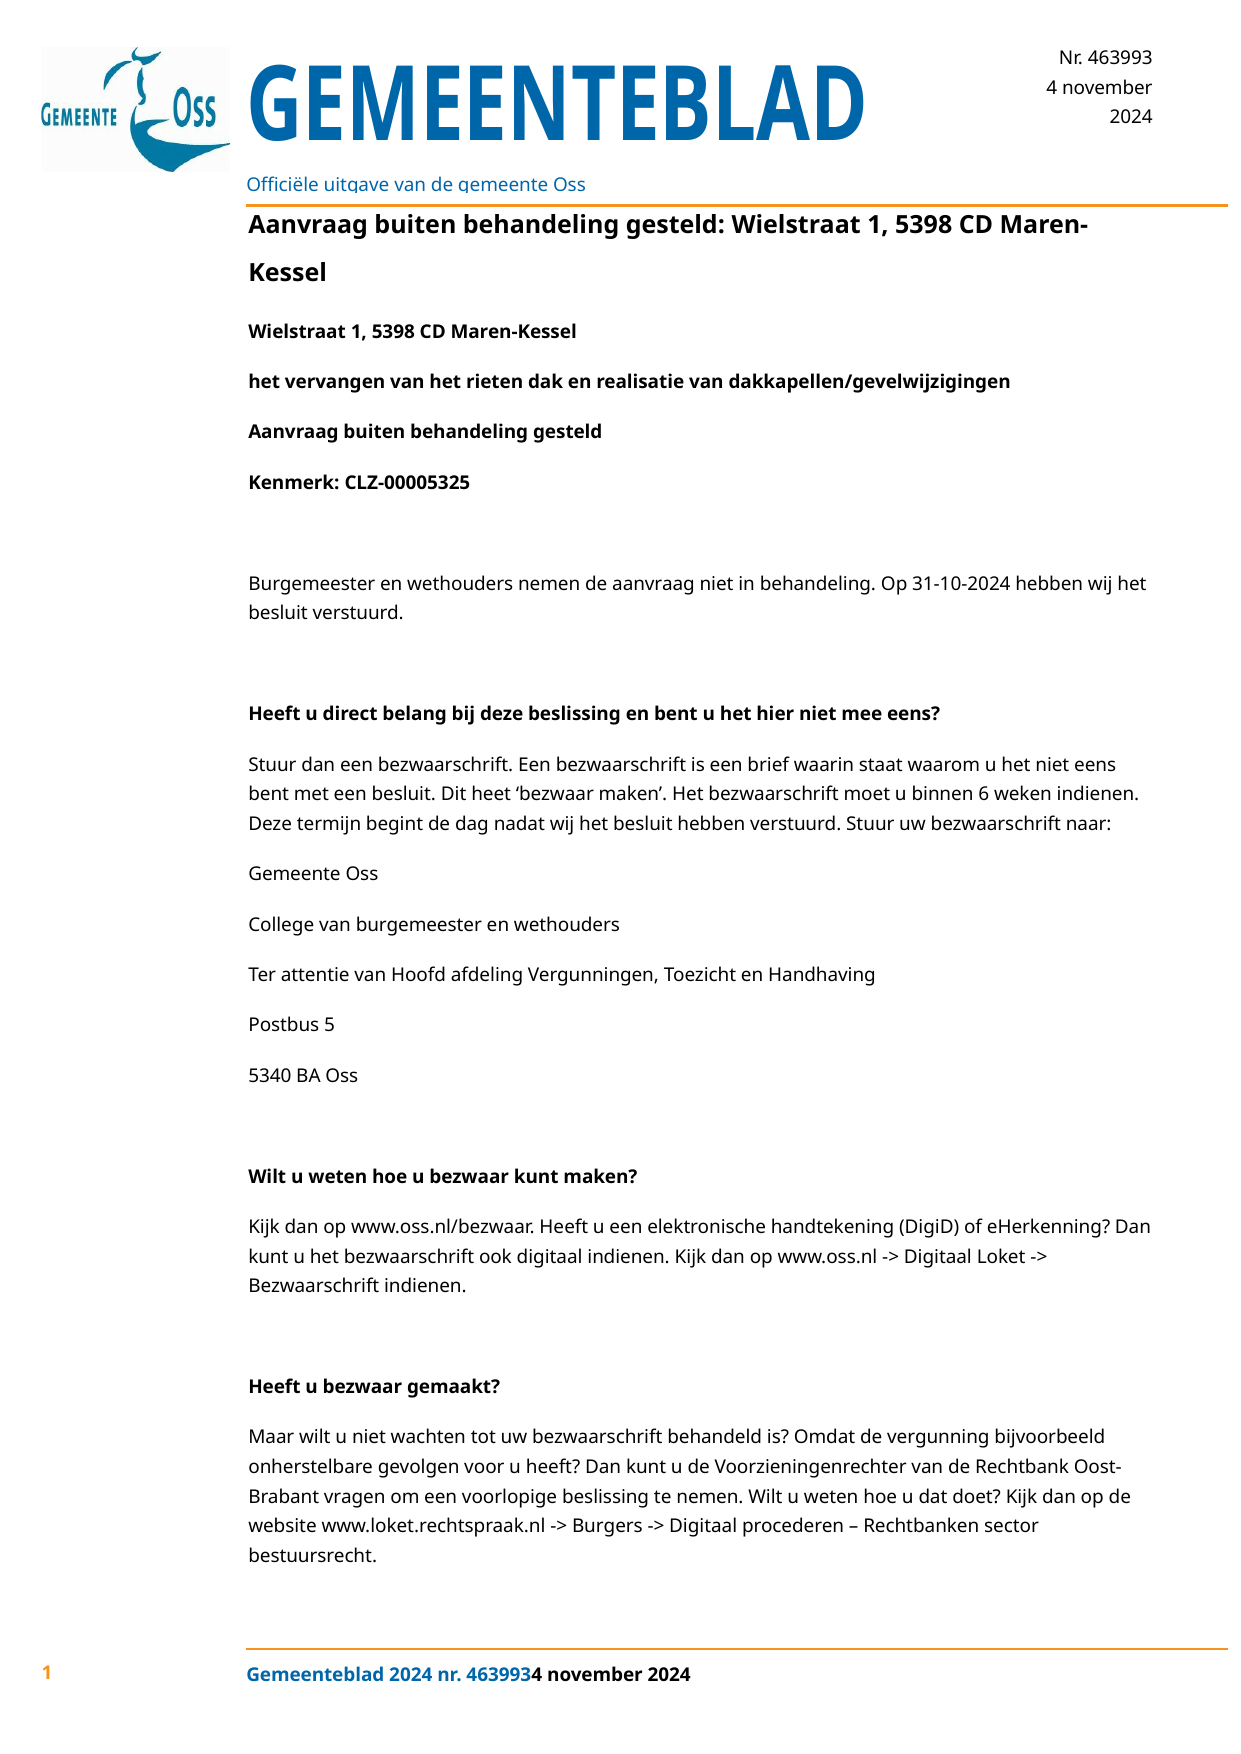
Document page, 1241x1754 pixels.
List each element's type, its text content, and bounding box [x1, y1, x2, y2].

text Postbus 5 [248, 1012, 1152, 1037]
text Stuur dan een bezwaarschrift. Een bezwaarschrift is een brief waarin staat waarom u het niet eens bent met een besluit. Dit heet ‘bezwaar maken’. Het bezwaarschrift moet u binnen 6 weken indienen. Deze termijn begint de dag nadat wij het besluit hebben verstuurd. Stuur uw bezwaarschrift naar: [248, 751, 1152, 836]
text Wilt u weten hoe u bezwaar kunt maken? [248, 1163, 1152, 1189]
text Heeft u bezwaar gemaakt? [248, 1373, 1152, 1399]
text Kijk dan op www.oss.nl/bezwaar. Heeft u een elektronische handtekening (DigiD) of eHerkenning? Dan kunt u het bezwaarschrift ook digitaal indienen. Kijk dan op www.oss.nl -> Digitaal Loket -> Bezwaarschrift indienen. [248, 1213, 1152, 1298]
text Maar wilt u niet wachten tot uw bezwaarschrift behandeld is? Omdat de vergunning bijvoorbeeld onherstelbare gevolgen voor u heeft? Dan kunt u de Voorzieningenrechter van de Rechtbank Oost-Brabant vragen om een voorlopige beslissing te nemen. Wilt u weten hoe u dat doet? Kijk dan op de website www.loket.rechtspraak.nl -> Burgers -> Digitaal procederen – Rechtbanken sector bestuursrecht. [248, 1424, 1152, 1568]
text Burgemeester en wethouders nemen de aanvraag niet in behandeling. Op 31-10-2024 hebben wij het besluit verstuurd. [248, 570, 1152, 625]
text Aanvraag buiten behandeling gesteld [248, 419, 1152, 444]
text College van burgemeester en wethouders [248, 911, 1152, 937]
picture [41, 47, 231, 172]
text Wielstraat 1, 5398 CD Maren-Kessel [248, 318, 1152, 344]
text Gemeente Oss [248, 860, 1152, 886]
text 5340 BA Oss [248, 1062, 1152, 1088]
text Kenmerk: CLZ-00005325 [248, 469, 1152, 495]
text Ter attentie van Hoofd afdeling Vergunningen, Toezicht en Handhaving [248, 961, 1152, 987]
text Heeft u direct belang bij deze beslissing en bent u het hier niet mee eens? [248, 700, 1152, 726]
text Aanvraag buiten behandeling gesteld: Wielstraat 1, 5398 CD Maren-Kessel [248, 207, 1152, 288]
text het vervangen van het rieten dak en realisatie van dakkapellen/gevelwijzigingen [248, 368, 1152, 394]
